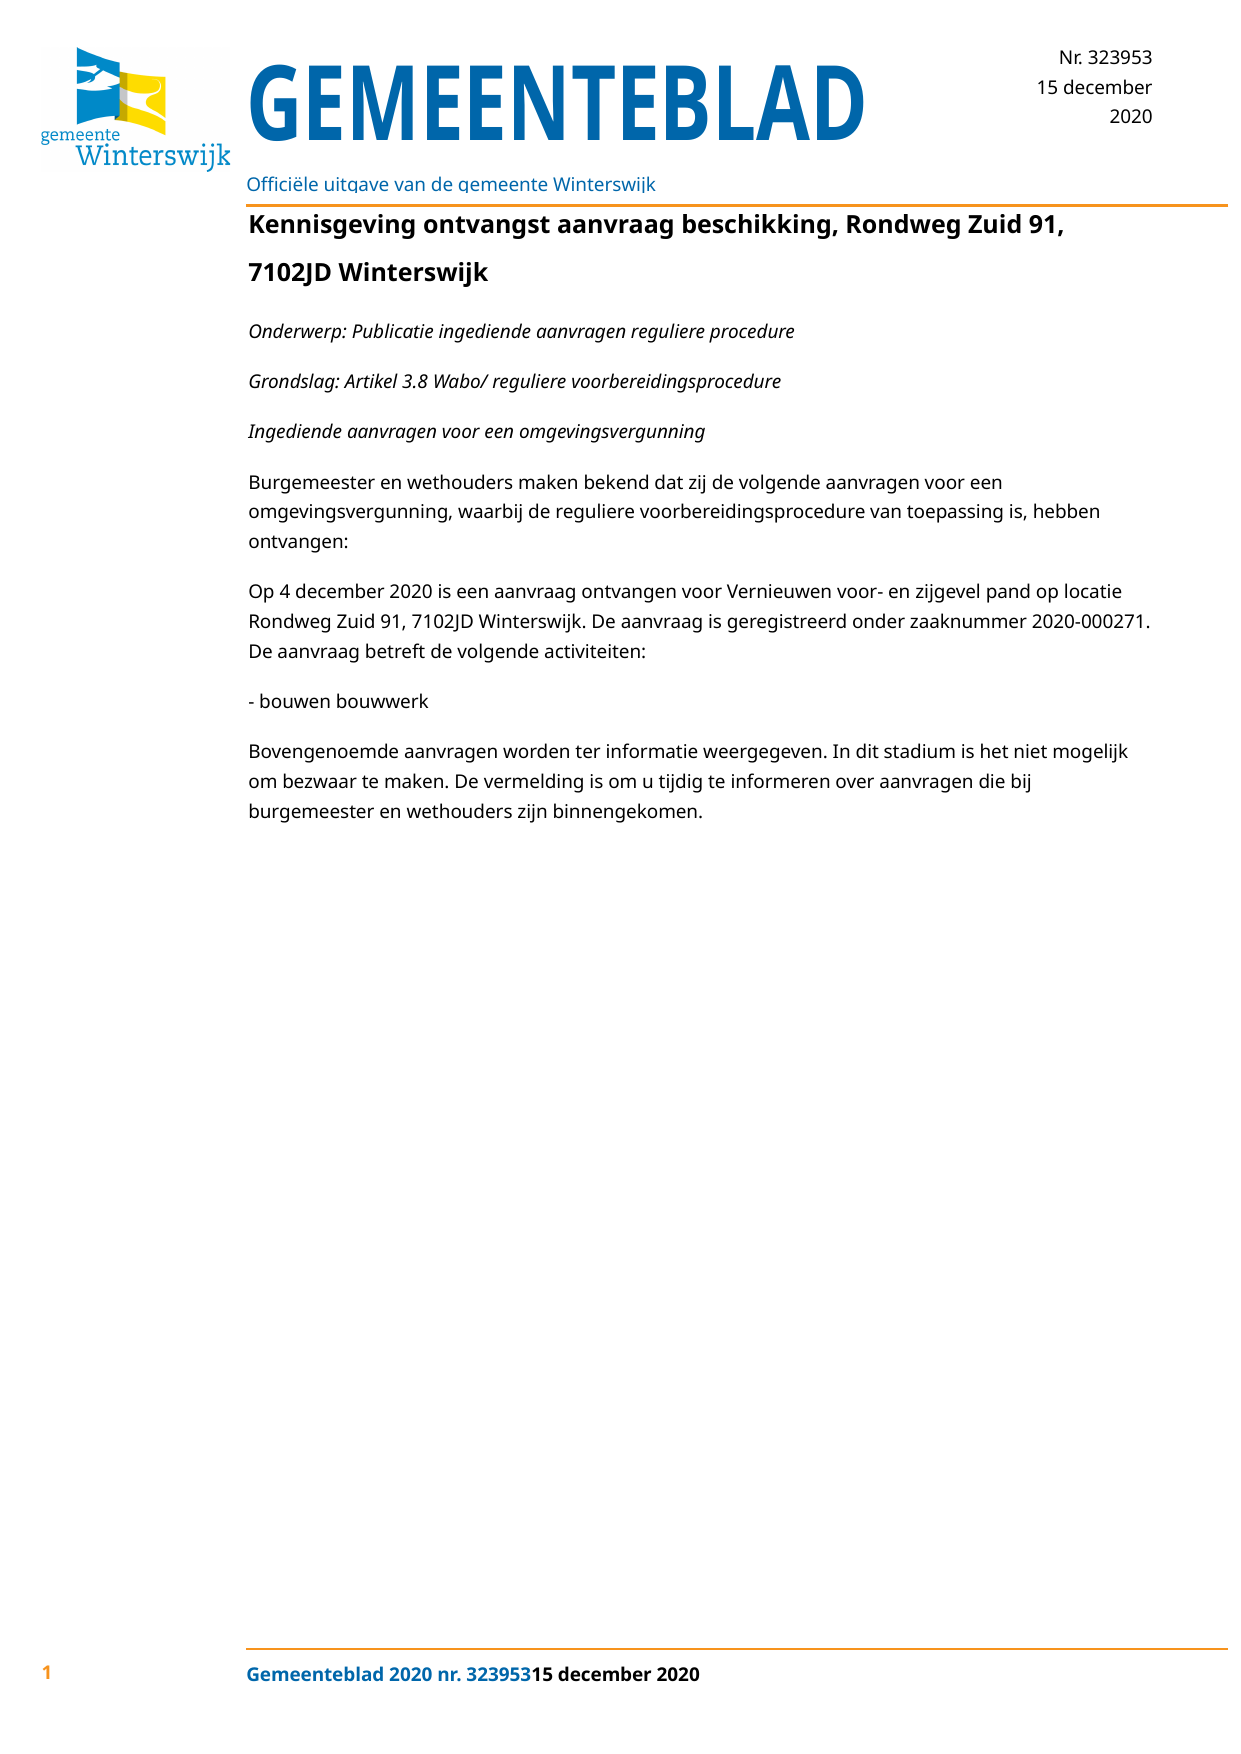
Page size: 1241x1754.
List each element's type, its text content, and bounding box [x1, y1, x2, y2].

text Bovengenoemde aanvragen worden ter informatie weergegeven. In dit stadium is het niet mogelijk om bezwaar te maken. De vermelding is om u tijdig te informeren over aanvragen die bij burgemeester en wethouders zijn binnengekomen. [248, 739, 1152, 824]
text - bouwen bouwwerk [248, 688, 1152, 714]
text Onderwerp: Publicatie ingediende aanvragen reguliere procedure [248, 318, 1152, 344]
text Grondslag: Artikel 3.8 Wabo/ reguliere voorbereidingsprocedure [248, 368, 1152, 394]
text Ingediende aanvragen voor een omgevingsvergunning [248, 419, 1152, 444]
text Kennisgeving ontvangst aanvraag beschikking, Rondweg Zuid 91, 7102JD Winterswijk [248, 207, 1152, 288]
text Burgemeester en wethouders maken bekend dat zij de volgende aanvragen voor een omgevingsvergunning, waarbij de reguliere voorbereidingsprocedure van toepassing is, hebben ontvangen: [248, 469, 1152, 554]
text Op 4 december 2020 is een aanvraag ontvangen voor Vernieuwen voor- en zijgevel pand op locatie Rondweg Zuid 91, 7102JD Winterswijk. De aanvraag is geregistreerd onder zaaknummer 2020-000271. De aanvraag betreft de volgende activiteiten: [248, 579, 1152, 664]
picture [41, 47, 231, 172]
picture [225, 153, 231, 162]
